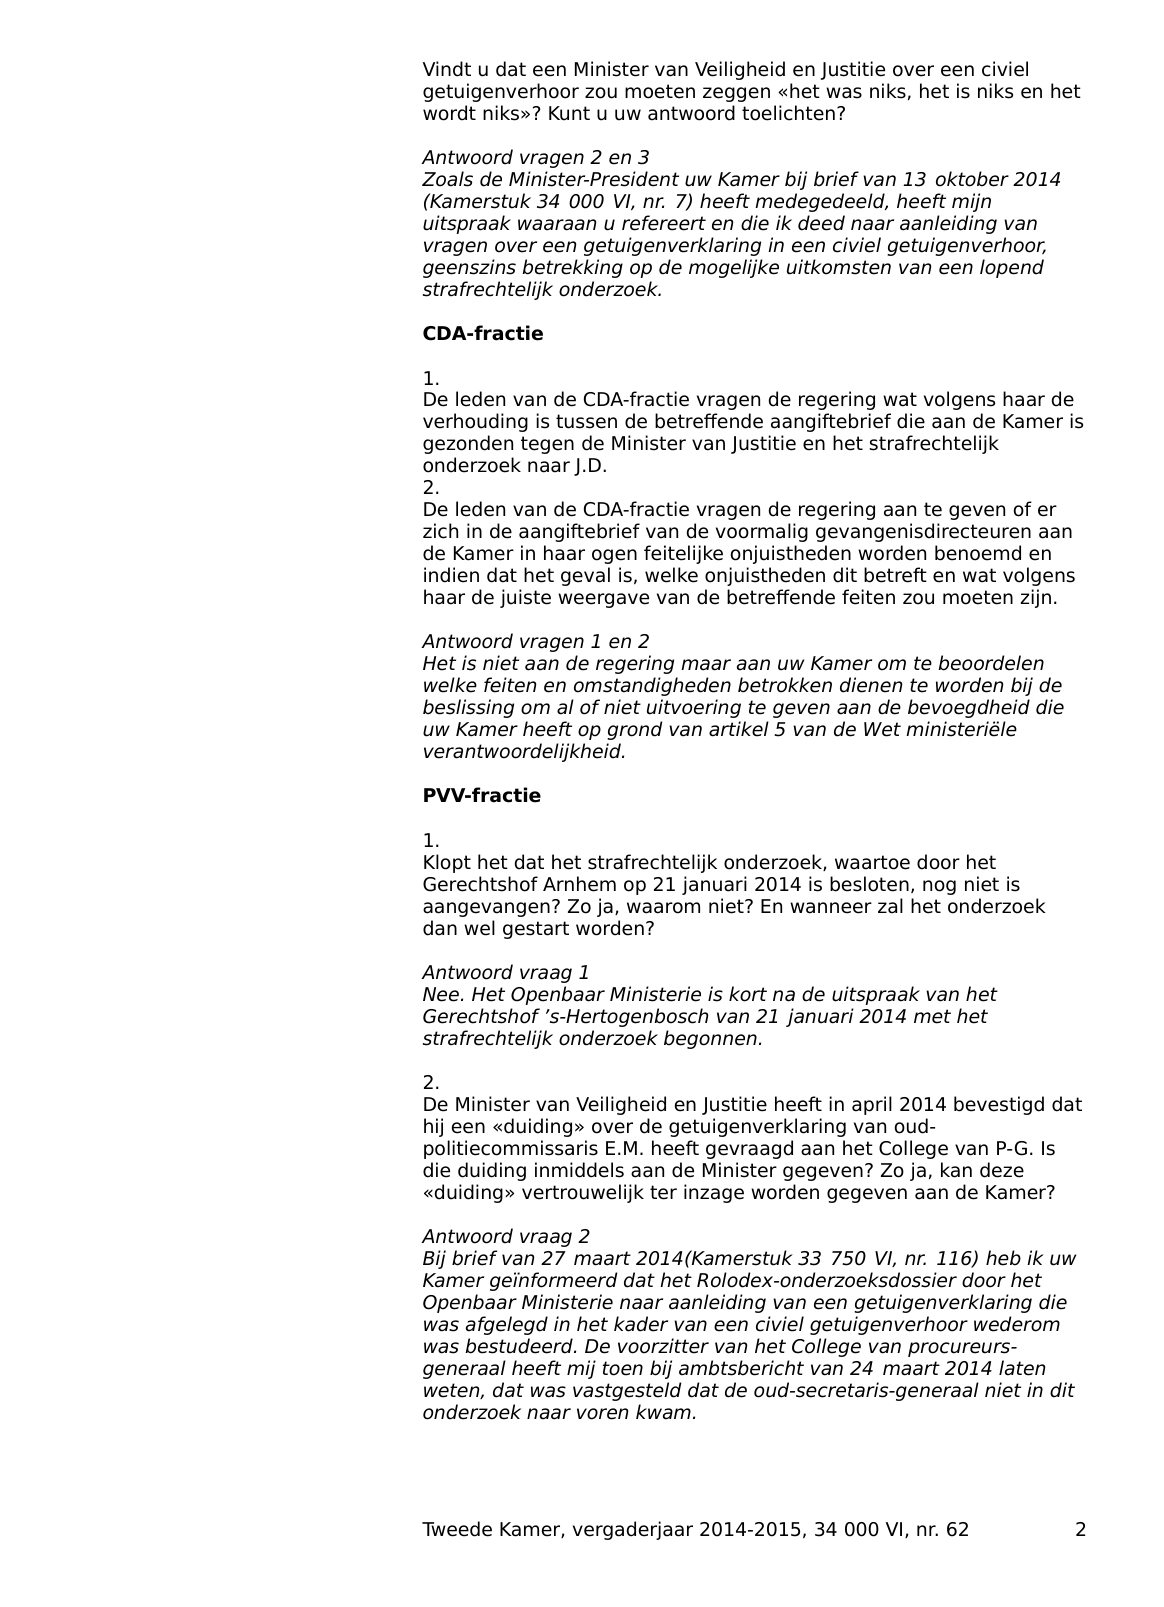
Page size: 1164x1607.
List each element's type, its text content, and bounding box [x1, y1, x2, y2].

text Het is niet aan de regering maar aan uw Kamer om te beoordelen welke feiten en omstandigheden betrokken dienen te worden bij de beslissing om al of niet uitvoering te geven aan de bevoegdheid die uw Kamer heeft op grond van artikel 5 van de Wet ministeriële verantwoordelijkheid. [422, 653, 1087, 763]
text Antwoord vragen 1 en 2 [422, 631, 1087, 653]
text De leden van de CDA-fractie vragen de regering wat volgens haar de verhouding is tussen de betreffende aangiftebrief die aan de Kamer is gezonden tegen de Minister van Justitie en het strafrechtelijk onderzoek naar J.D. [422, 389, 1087, 477]
text De leden van de CDA-fractie vragen de regering aan te geven of er zich in de aangiftebrief van de voormalig gevangenisdirecteuren aan de Kamer in haar ogen feitelijke onjuistheden worden benoemd en indien dat het geval is, welke onjuistheden dit betreft en wat volgens haar de juiste weergave van de betreffende feiten zou moeten zijn. [422, 499, 1087, 609]
text Antwoord vraag 2 [422, 1226, 1087, 1248]
text Antwoord vraag 1 [422, 962, 1087, 984]
text Antwoord vragen 2 en 3 [422, 147, 1087, 169]
text De Minister van Veiligheid en Justitie heeft in april 2014 bevestigd dat hij een «duiding» over de getuigenverklaring van oud-politiecommissaris E.M. heeft gevraagd aan het College van P-G. Is die duiding inmiddels aan de Minister gegeven? Zo ja, kan deze «duiding» vertrouwelijk ter inzage worden gegeven aan de Kamer? [422, 1094, 1087, 1204]
text Zoals de Minister-President uw Kamer bij brief van 13 oktober 2014 (Kamerstuk 34 000 VI, nr. 7) heeft medegedeeld, heeft mijn uitspraak waaraan u refereert en die ik deed naar aanleiding van vragen over een getuigenverklaring in een civiel getuigenverhoor, geenszins betrekking op de mogelijke uitkomsten van een lopend strafrechtelijk onderzoek. [422, 169, 1087, 301]
text Nee. Het Openbaar Ministerie is kort na de uitspraak van het Gerechtshof ’s-Hertogenbosch van 21 januari 2014 met het strafrechtelijk onderzoek begonnen. [422, 984, 1087, 1049]
text Vindt u dat een Minister van Veiligheid en Justitie over een civiel getuigenverhoor zou moeten zeggen «het was niks, het is niks en het wordt niks»? Kunt u uw antwoord toelichten? [422, 59, 1087, 125]
text Bij brief van 27 maart 2014(Kamerstuk 33 750 VI, nr. 116) heb ik uw Kamer geïnformeerd dat het Rolodex-onderzoeksdossier door het Openbaar Ministerie naar aanleiding van een getuigenverklaring die was afgelegd in het kader van een civiel getuigenverhoor wederom was bestudeerd. De voorzitter van het College van procureurs-generaal heeft mij toen bij ambtsbericht van 24 maart 2014 laten weten, dat was vastgesteld dat de oud-secretaris-generaal niet in dit onderzoek naar voren kwam. [422, 1248, 1087, 1424]
text 2. [422, 1072, 1087, 1094]
text Klopt het dat het strafrechtelijk onderzoek, waartoe door het Gerechtshof Arnhem op 21 januari 2014 is besloten, nog niet is aangevangen? Zo ja, waarom niet? En wanneer zal het onderzoek dan wel gestart worden? [422, 852, 1087, 939]
subtitle CDA-fractie [422, 323, 1087, 345]
subtitle PVV-fractie [422, 785, 1087, 807]
text 1. [422, 367, 1087, 389]
text 2. [422, 477, 1087, 499]
text 1. [422, 829, 1087, 852]
